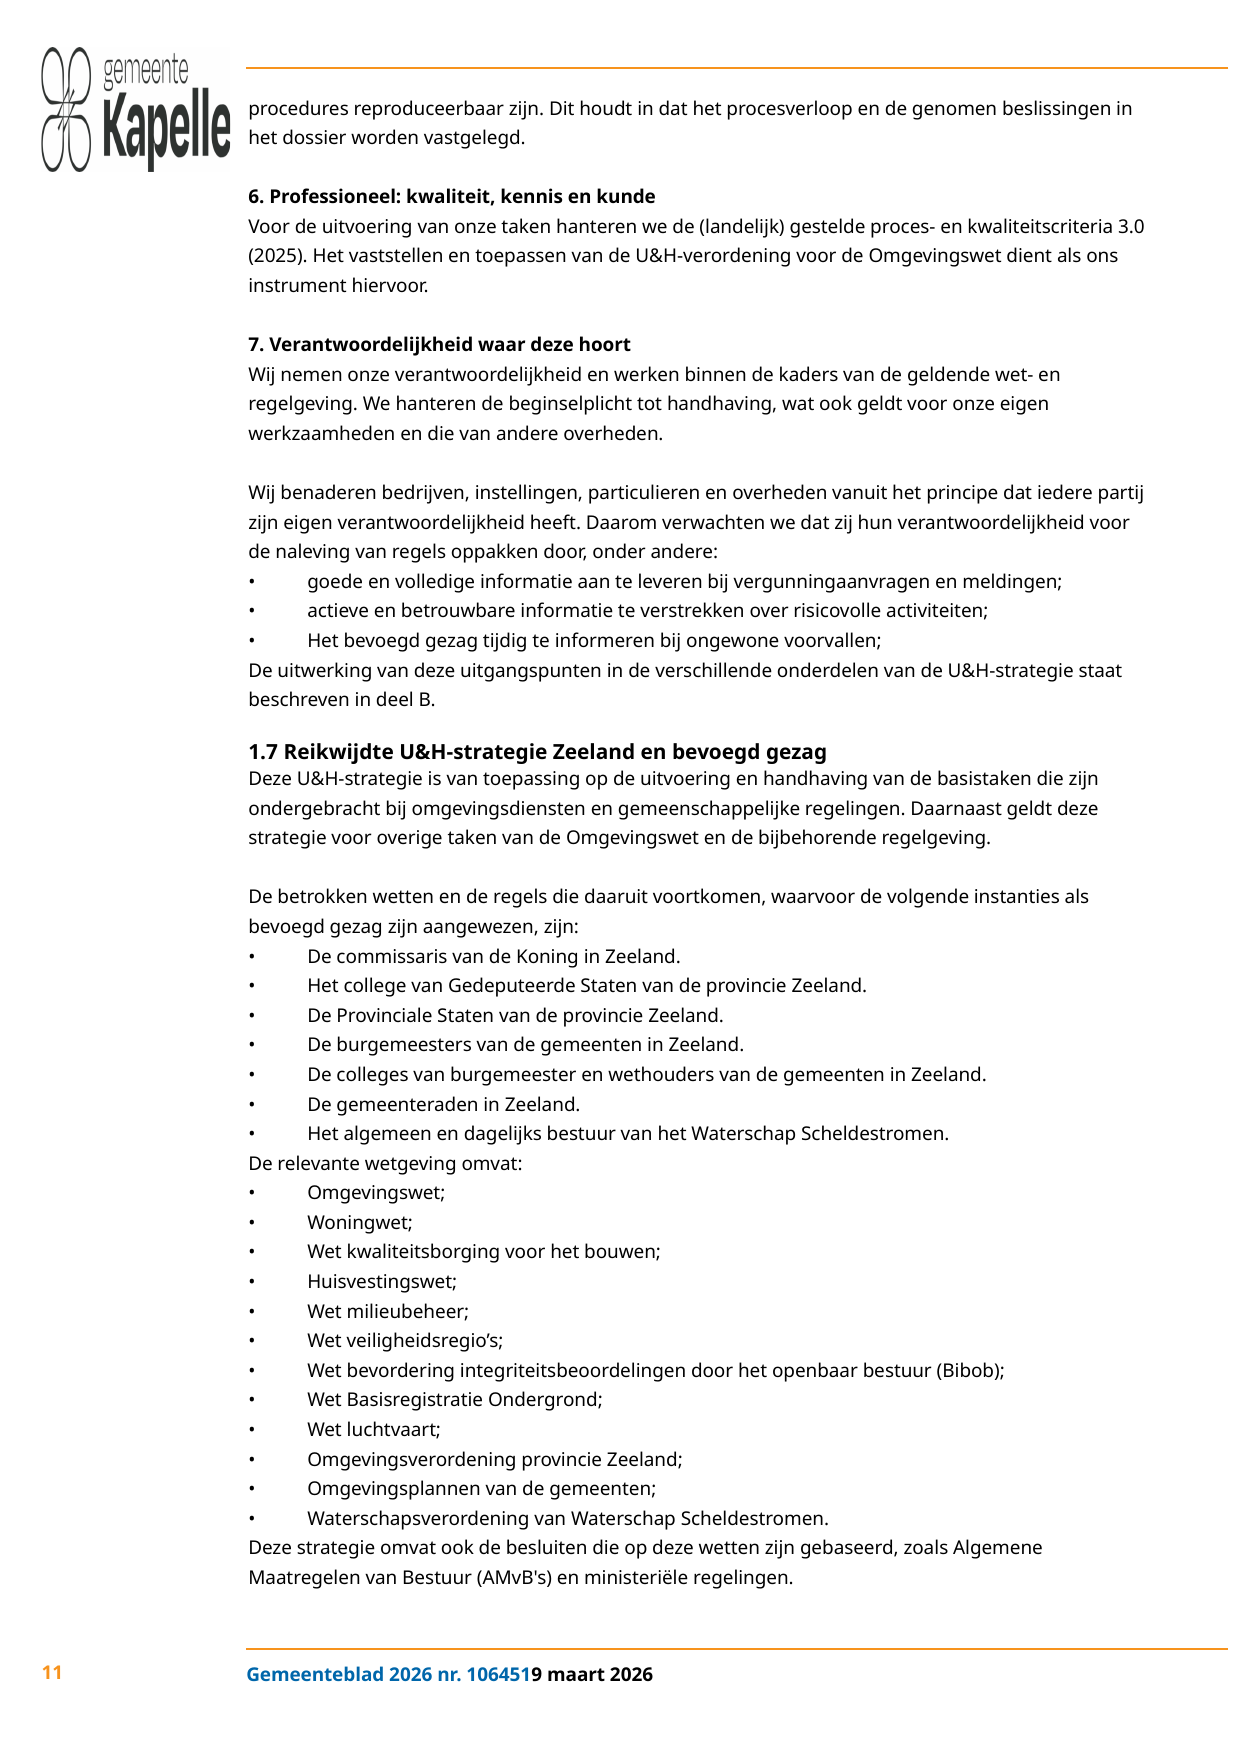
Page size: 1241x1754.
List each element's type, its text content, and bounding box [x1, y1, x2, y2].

text procedures reproduceerbaar zijn. Dit houdt in dat het procesverloop en de genomen beslissingen in het dossier worden vastgelegd. [248, 95, 1152, 150]
list De burgemeesters van de gemeenten in Zeeland. [248, 1032, 1152, 1057]
list actieve en betrouwbare informatie te verstrekken over risicovolle activiteiten; [248, 598, 1152, 623]
list goede en volledige informatie aan te leveren bij vergunningaanvragen en meldingen; [248, 568, 1152, 594]
text 6. Professioneel: kwaliteit, kennis en kunde [248, 183, 1152, 209]
list Omgevingsplannen van de gemeenten; [248, 1475, 1152, 1501]
list Omgevingsverordening provincie Zeeland; [248, 1446, 1152, 1471]
list Wet Basisregistratie Ondergrond; [248, 1387, 1152, 1412]
text Deze U&H-strategie is van toepassing op de uitvoering en handhaving van de basistaken die zijn ondergebracht bij omgevingsdiensten en gemeenschappelijke regelingen. Daarnaast geldt deze strategie voor overige taken van de Omgevingswet en de bijbehorende regelgeving. [248, 765, 1152, 850]
list Woningwet; [248, 1209, 1152, 1235]
list Het bevoegd gezag tijdig te informeren bij ongewone voorvallen; [248, 627, 1152, 653]
list De commissaris van de Koning in Zeeland. [248, 943, 1152, 968]
text De betrokken wetten en de regels die daaruit voortkomen, waarvoor de volgende instanties als bevoegd gezag zijn aangewezen, zijn: [248, 884, 1152, 939]
list Het college van Gedeputeerde Staten van de provincie Zeeland. [248, 972, 1152, 998]
text Deze strategie omvat ook de besluiten die op deze wetten zijn gebaseerd, zoals Algemene Maatregelen van Bestuur (AMvB's) en ministeriële regelingen. [248, 1534, 1152, 1590]
list Wet milieubeheer; [248, 1298, 1152, 1323]
list Wet luchtvaart; [248, 1416, 1152, 1442]
text Wij benaderen bedrijven, instellingen, particulieren en overheden vanuit het principe dat iedere partij zijn eigen verantwoordelijkheid heeft. Daarom verwachten we dat zij hun verantwoordelijkheid voor de naleving van regels oppakken door, onder andere: [248, 479, 1152, 564]
text De relevante wetgeving omvat: [248, 1150, 1152, 1176]
list Wet bevordering integriteitsbeoordelingen door het openbaar bestuur (Bibob); [248, 1357, 1152, 1383]
text 1.7 Reikwijdte U&H-strategie Zeeland en bevoegd gezag [248, 737, 1152, 765]
list Huisvestingswet; [248, 1268, 1152, 1294]
text De uitwerking van deze uitgangspunten in de verschillende onderdelen van de U&H-strategie staat beschreven in deel B. [248, 657, 1152, 712]
list De Provinciale Staten van de provincie Zeeland. [248, 1002, 1152, 1028]
picture [41, 47, 231, 172]
text Voor de uitvoering van onze taken hanteren we de (landelijk) gestelde proces- en kwaliteitscriteria 3.0 (2025). Het vaststellen en toepassen van de U&H-verordening voor de Omgevingswet dient als ons instrument hiervoor. [248, 213, 1152, 298]
text 7. Verantwoordelijkheid waar deze hoort [248, 331, 1152, 357]
list Waterschapsverordening van Waterschap Scheldestromen. [248, 1505, 1152, 1531]
list De gemeenteraden in Zeeland. [248, 1091, 1152, 1116]
text Wij nemen onze verantwoordelijkheid en werken binnen de kaders van de geldende wet- en regelgeving. We hanteren de beginselplicht tot handhaving, wat ook geldt voor onze eigen werkzaamheden en die van andere overheden. [248, 361, 1152, 446]
list Omgevingswet; [248, 1179, 1152, 1205]
list Wet kwaliteitsborging voor het bouwen; [248, 1239, 1152, 1264]
list Wet veiligheidsregio’s; [248, 1327, 1152, 1353]
list Het algemeen en dagelijks bestuur van het Waterschap Scheldestromen. [248, 1120, 1152, 1146]
list De colleges van burgemeester en wethouders van de gemeenten in Zeeland. [248, 1061, 1152, 1087]
